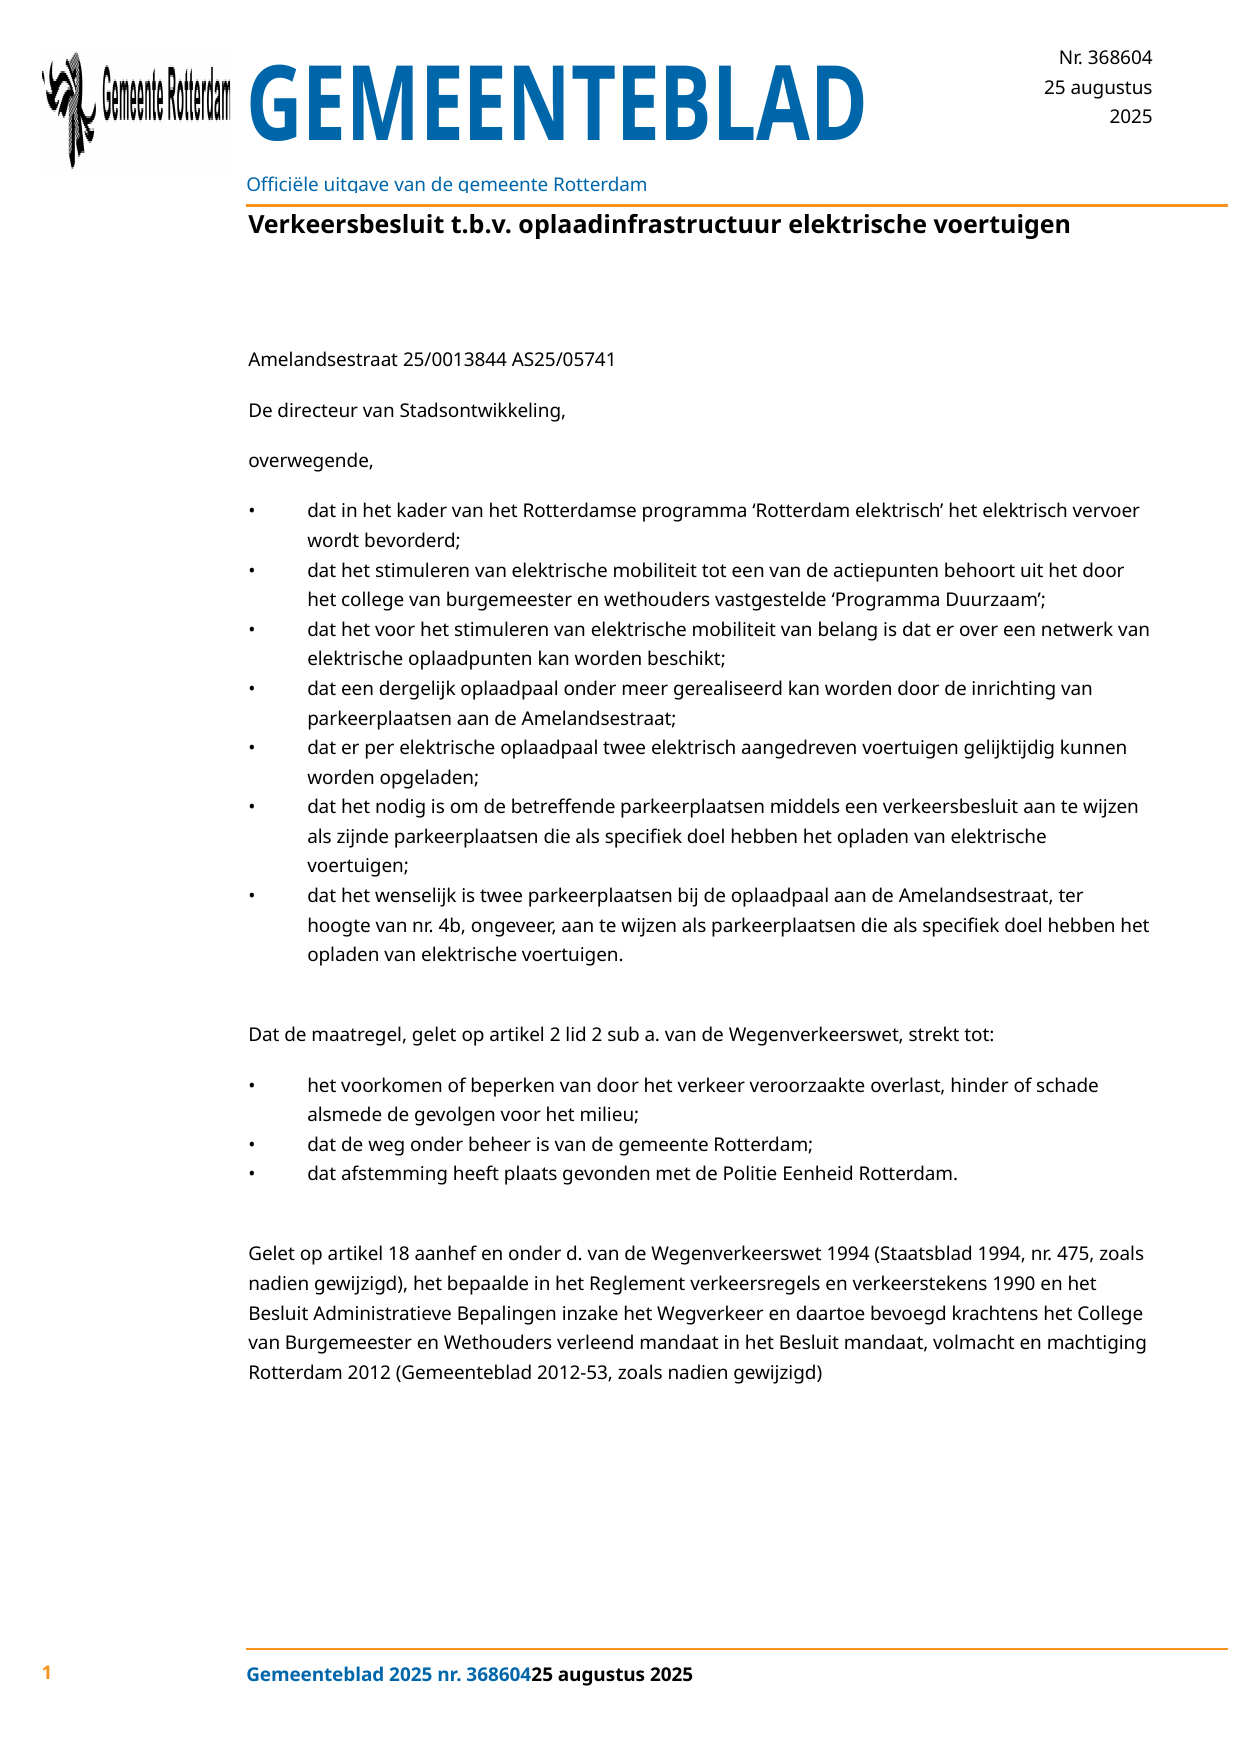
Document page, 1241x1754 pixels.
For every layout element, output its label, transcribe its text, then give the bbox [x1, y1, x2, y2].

text De directeur van Stadsontwikkeling, [248, 397, 1152, 423]
list dat het nodig is om de betreffende parkeerplaatsen middels een verkeersbesluit aan te wijzen als zijnde parkeerplaatsen die als specifiek doel hebben het opladen van elektrische voertuigen; [248, 793, 1152, 878]
list dat er per elektrische oplaadpaal twee elektrisch aangedreven voertuigen gelijktijdig kunnen worden opgeladen; [248, 734, 1152, 790]
list het voorkomen of beperken van door het verkeer veroorzaakte overlast, hinder of schade alsmede de gevolgen voor het milieu; [248, 1072, 1152, 1127]
list dat afstemming heeft plaats gevonden met de Politie Eenheid Rotterdam. [248, 1161, 1152, 1186]
text Verkeersbesluit t.b.v. oplaadinfrastructuur elektrische voertuigen [248, 207, 1152, 241]
list dat het voor het stimuleren van elektrische mobiliteit van belang is dat er over een netwerk van elektrische oplaadpunten kan worden beschikt; [248, 616, 1152, 671]
text Gelet op artikel 18 aanhef en onder d. van de Wegenverkeerswet 1994 (Staatsblad 1994, nr. 475, zoals nadien gewijzigd), het bepaalde in het Reglement verkeersregels en verkeerstekens 1990 en het Besluit Administratieve Bepalingen inzake het Wegverkeer en daartoe bevoegd krachtens het College van Burgemeester en Wethouders verleend mandaat in het Besluit mandaat, volmacht en machtiging Rotterdam 2012 (Gemeenteblad 2012-53, zoals nadien gewijzigd) [248, 1241, 1152, 1385]
list dat in het kader van het Rotterdamse programma ‘Rotterdam elektrisch’ het elektrisch vervoer wordt bevorderd; [248, 498, 1152, 553]
list dat het stimuleren van elektrische mobiliteit tot een van de actiepunten behoort uit het door het college van burgemeester en wethouders vastgestelde ‘Programma Duurzaam’; [248, 557, 1152, 612]
list dat de weg onder beheer is van de gemeente Rotterdam; [248, 1131, 1152, 1157]
text Dat de maatregel, gelet op artikel 2 lid 2 sub a. van de Wegenverkeerswet, strekt tot: [248, 1021, 1152, 1047]
text overwegende, [248, 447, 1152, 473]
picture [41, 47, 231, 172]
list dat het wenselijk is twee parkeerplaatsen bij de oplaadpaal aan de Amelandsestraat, ter hoogte van nr. 4b, ongeveer, aan te wijzen als parkeerplaatsen die als specifiek doel hebben het opladen van elektrische voertuigen. [248, 882, 1152, 967]
list dat een dergelijk oplaadpaal onder meer gerealiseerd kan worden door de inrichting van parkeerplaatsen aan de Amelandsestraat; [248, 675, 1152, 731]
text Amelandsestraat 25/0013844 AS25/05741 [248, 346, 1152, 372]
